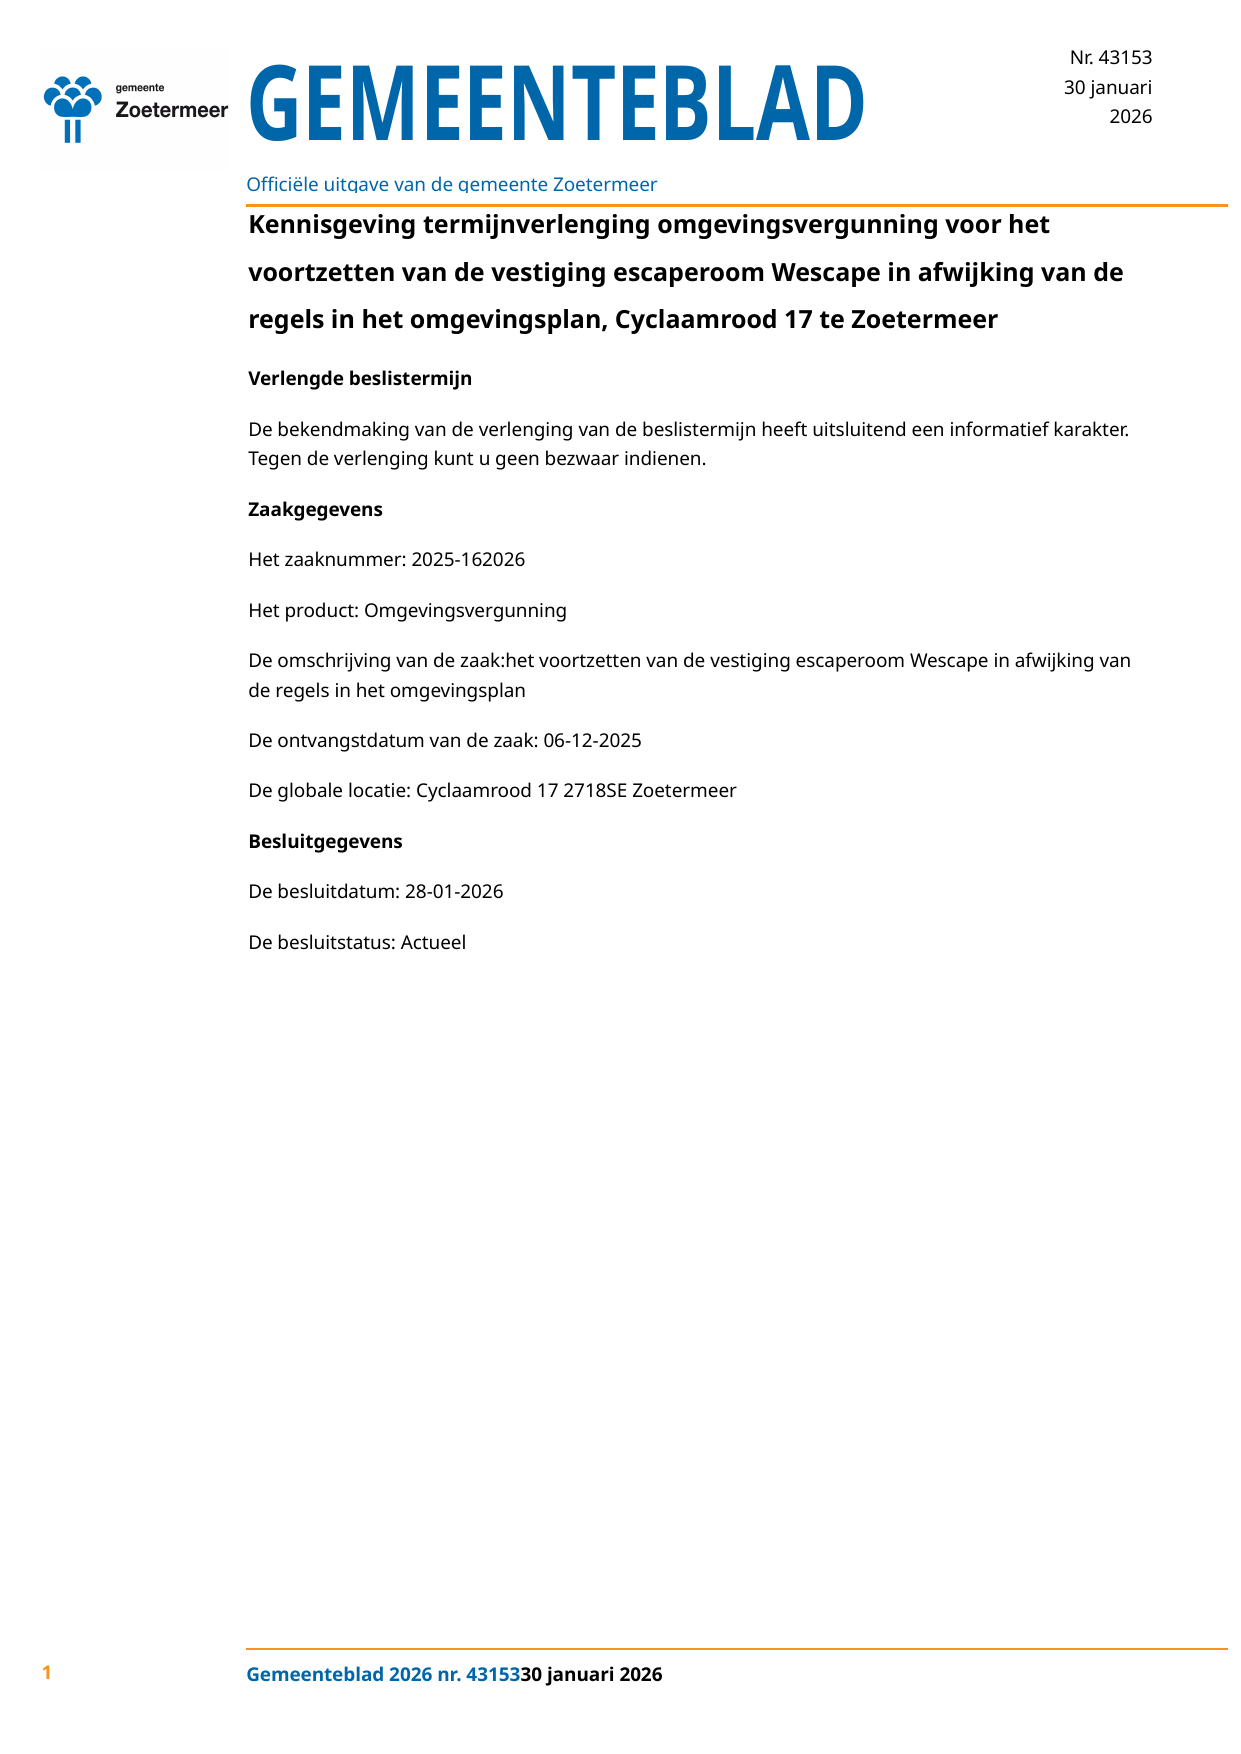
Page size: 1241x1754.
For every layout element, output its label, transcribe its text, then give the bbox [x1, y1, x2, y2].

text De ontvangstdatum van de zaak: 06-12-2025 [248, 727, 1152, 753]
text De besluitstatus: Actueel [248, 929, 1152, 954]
text De bekendmaking van de verlenging van de beslistermijn heeft uitsluitend een informatief karakter. Tegen de verlenging kunt u geen bezwaar indienen. [248, 416, 1152, 471]
text Kennisgeving termijnverlenging omgevingsvergunning voor het voortzetten van de vestiging escaperoom Wescape in afwijking van de regels in het omgevingsplan, Cyclaamrood 17 te Zoetermeer [248, 207, 1152, 336]
text De globale locatie: Cyclaamrood 17 2718SE Zoetermeer [248, 778, 1152, 803]
text Verlengde beslistermijn [248, 366, 1152, 391]
text De omschrijving van de zaak:het voortzetten van de vestiging escaperoom Wescape in afwijking van de regels in het omgevingsplan [248, 647, 1152, 702]
text Het zaaknummer: 2025-162026 [248, 546, 1152, 572]
text Besluitgegevens [248, 828, 1152, 854]
picture [41, 47, 231, 172]
text De besluitdatum: 28-01-2026 [248, 878, 1152, 904]
text Zaakgegevens [248, 496, 1152, 522]
text Het product: Omgevingsvergunning [248, 597, 1152, 622]
